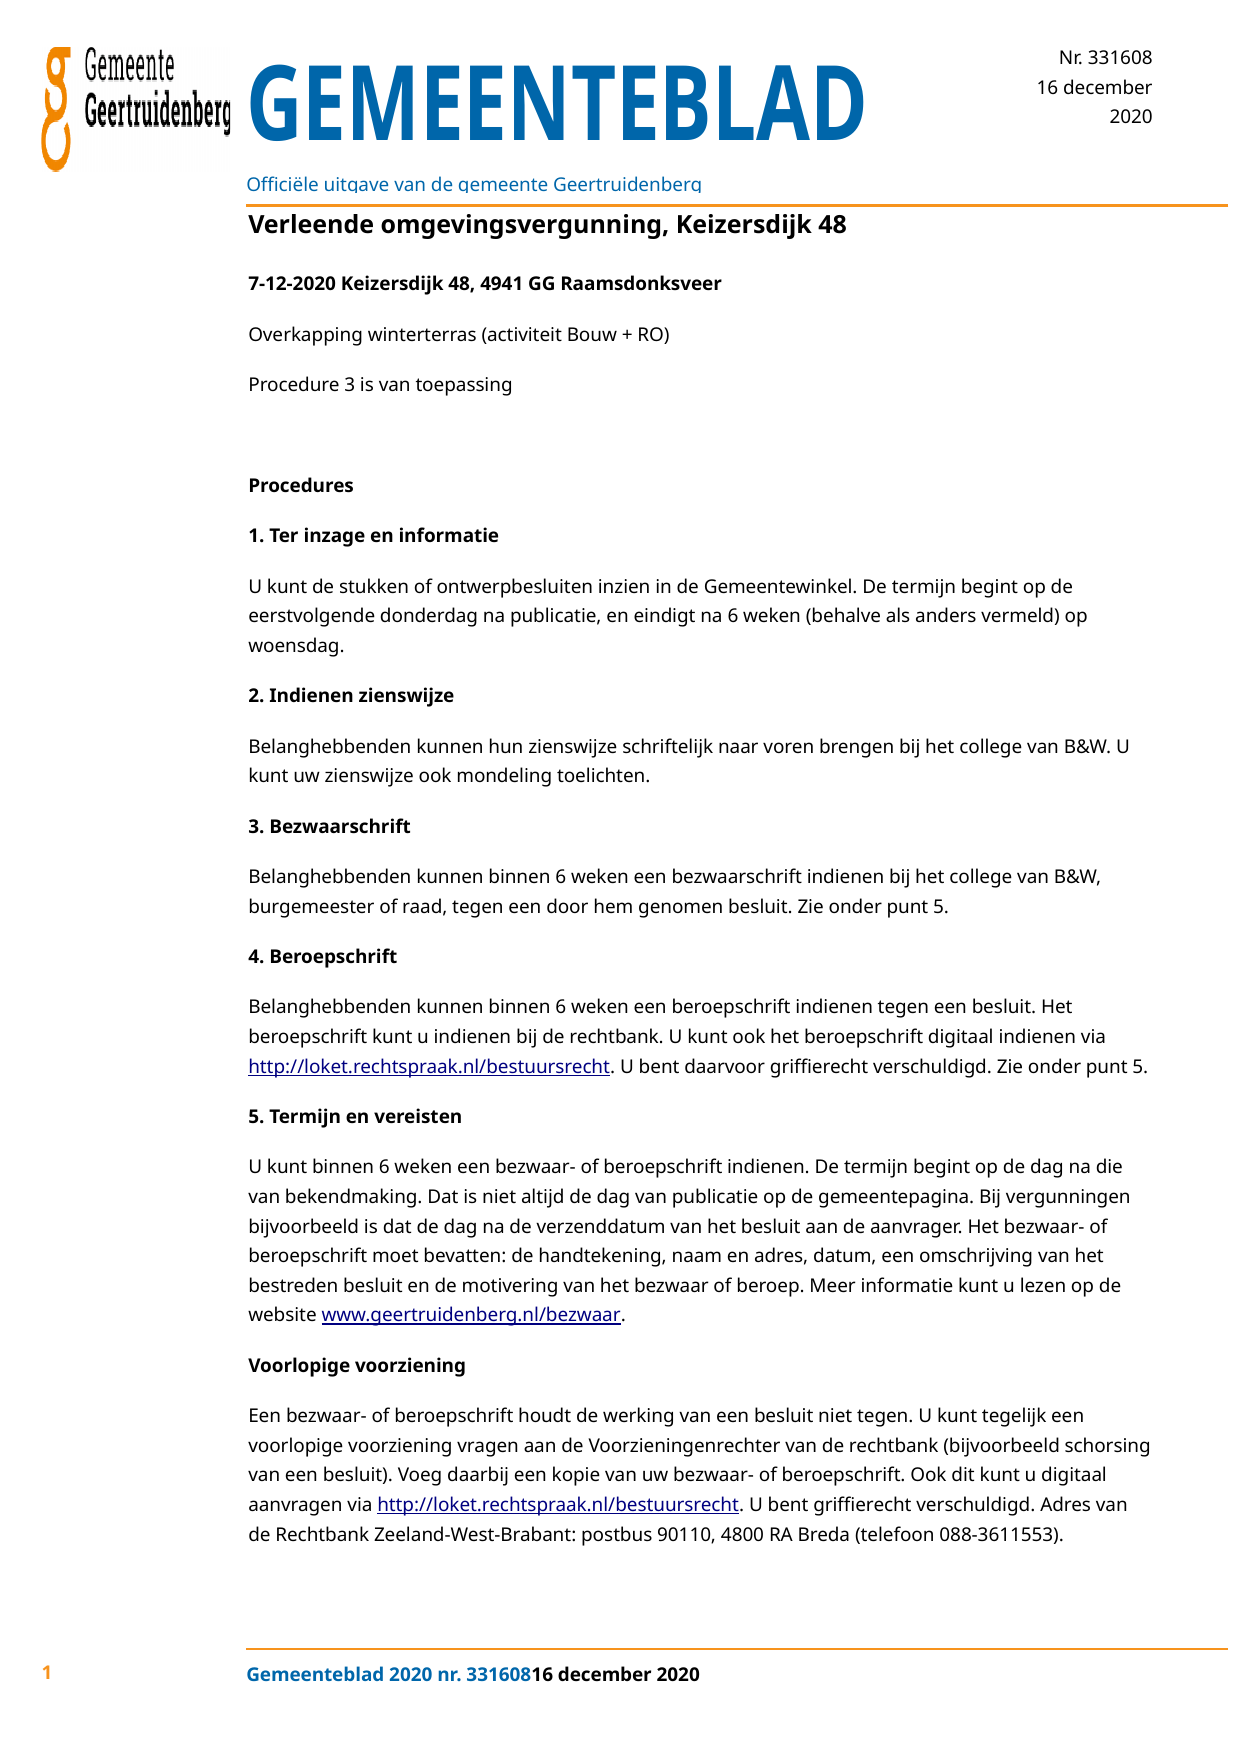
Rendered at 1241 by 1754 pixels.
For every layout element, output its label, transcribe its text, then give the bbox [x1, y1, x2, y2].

text 1. Ter inzage en informatie [248, 522, 1152, 548]
text U kunt de stukken of ontwerpbesluiten inzien in de Gemeentewinkel. De termijn begint op de eerstvolgende donderdag na publicatie, en eindigt na 6 weken (behalve als anders vermeld) op woensdag. [248, 573, 1152, 658]
text 2. Indienen zienswijze [248, 682, 1152, 708]
text Belanghebbenden kunnen binnen 6 weken een beroepschrift indienen tegen een besluit. Het beroepschrift kunt u indienen bij de rechtbank. U kunt ook het beroepschrift digitaal indienen via http://loket.rechtspraak.nl/bestuursrecht. U bent daarvoor griffierecht verschuldigd. Zie onder punt 5. [248, 994, 1152, 1078]
text 7-12-2020 Keizersdijk 48, 4941 GG Raamsdonksveer [248, 270, 1152, 296]
text Een bezwaar- of beroepschrift houdt de werking van een besluit niet tegen. U kunt tegelijk een voorlopige voorziening vragen aan de Voorzieningenrechter van de rechtbank (bijvoorbeeld schorsing van een besluit). Voeg daarbij een kopie van uw bezwaar- of beroepschrift. Ook dit kunt u digitaal aanvragen via http://loket.rechtspraak.nl/bestuursrecht. U bent griffierecht verschuldigd. Adres van de Rechtbank Zeeland-West-Brabant: postbus 90110, 4800 RA Breda (telefoon 088-3611553). [248, 1402, 1152, 1546]
text Voorlopige voorziening [248, 1352, 1152, 1378]
text Verleende omgevingsvergunning, Keizersdijk 48 [248, 207, 1152, 241]
text 5. Termijn en vereisten [248, 1103, 1152, 1129]
text Procedure 3 is van toepassing [248, 371, 1152, 397]
text Procedures [248, 472, 1152, 498]
text 3. Bezwaarschrift [248, 813, 1152, 838]
text 4. Beroepschrift [248, 943, 1152, 969]
text Overkapping winterterras (activiteit Bouw + RO) [248, 321, 1152, 346]
text Belanghebbenden kunnen binnen 6 weken een bezwaarschrift indienen bij het college van B&W, burgemeester of raad, tegen een door hem genomen besluit. Zie onder punt 5. [248, 863, 1152, 918]
picture [41, 47, 231, 172]
text Belanghebbenden kunnen hun zienswijze schriftelijk naar voren brengen bij het college van B&W. U kunt uw zienswijze ook mondeling toelichten. [248, 733, 1152, 788]
text U kunt binnen 6 weken een bezwaar- of beroepschrift indienen. De termijn begint op de dag na die van bekendmaking. Dat is niet altijd de dag van publicatie op de gemeentepagina. Bij vergunningen bijvoorbeeld is dat de dag na de verzenddatum van het besluit aan de aanvrager. Het bezwaar- of beroepschrift moet bevatten: de handtekening, naam en adres, datum, een omschrijving van het bestreden besluit en de motivering van het bezwaar of beroep. Meer informatie kunt u lezen op de website www.geertruidenberg.nl/bezwaar. [248, 1154, 1152, 1327]
